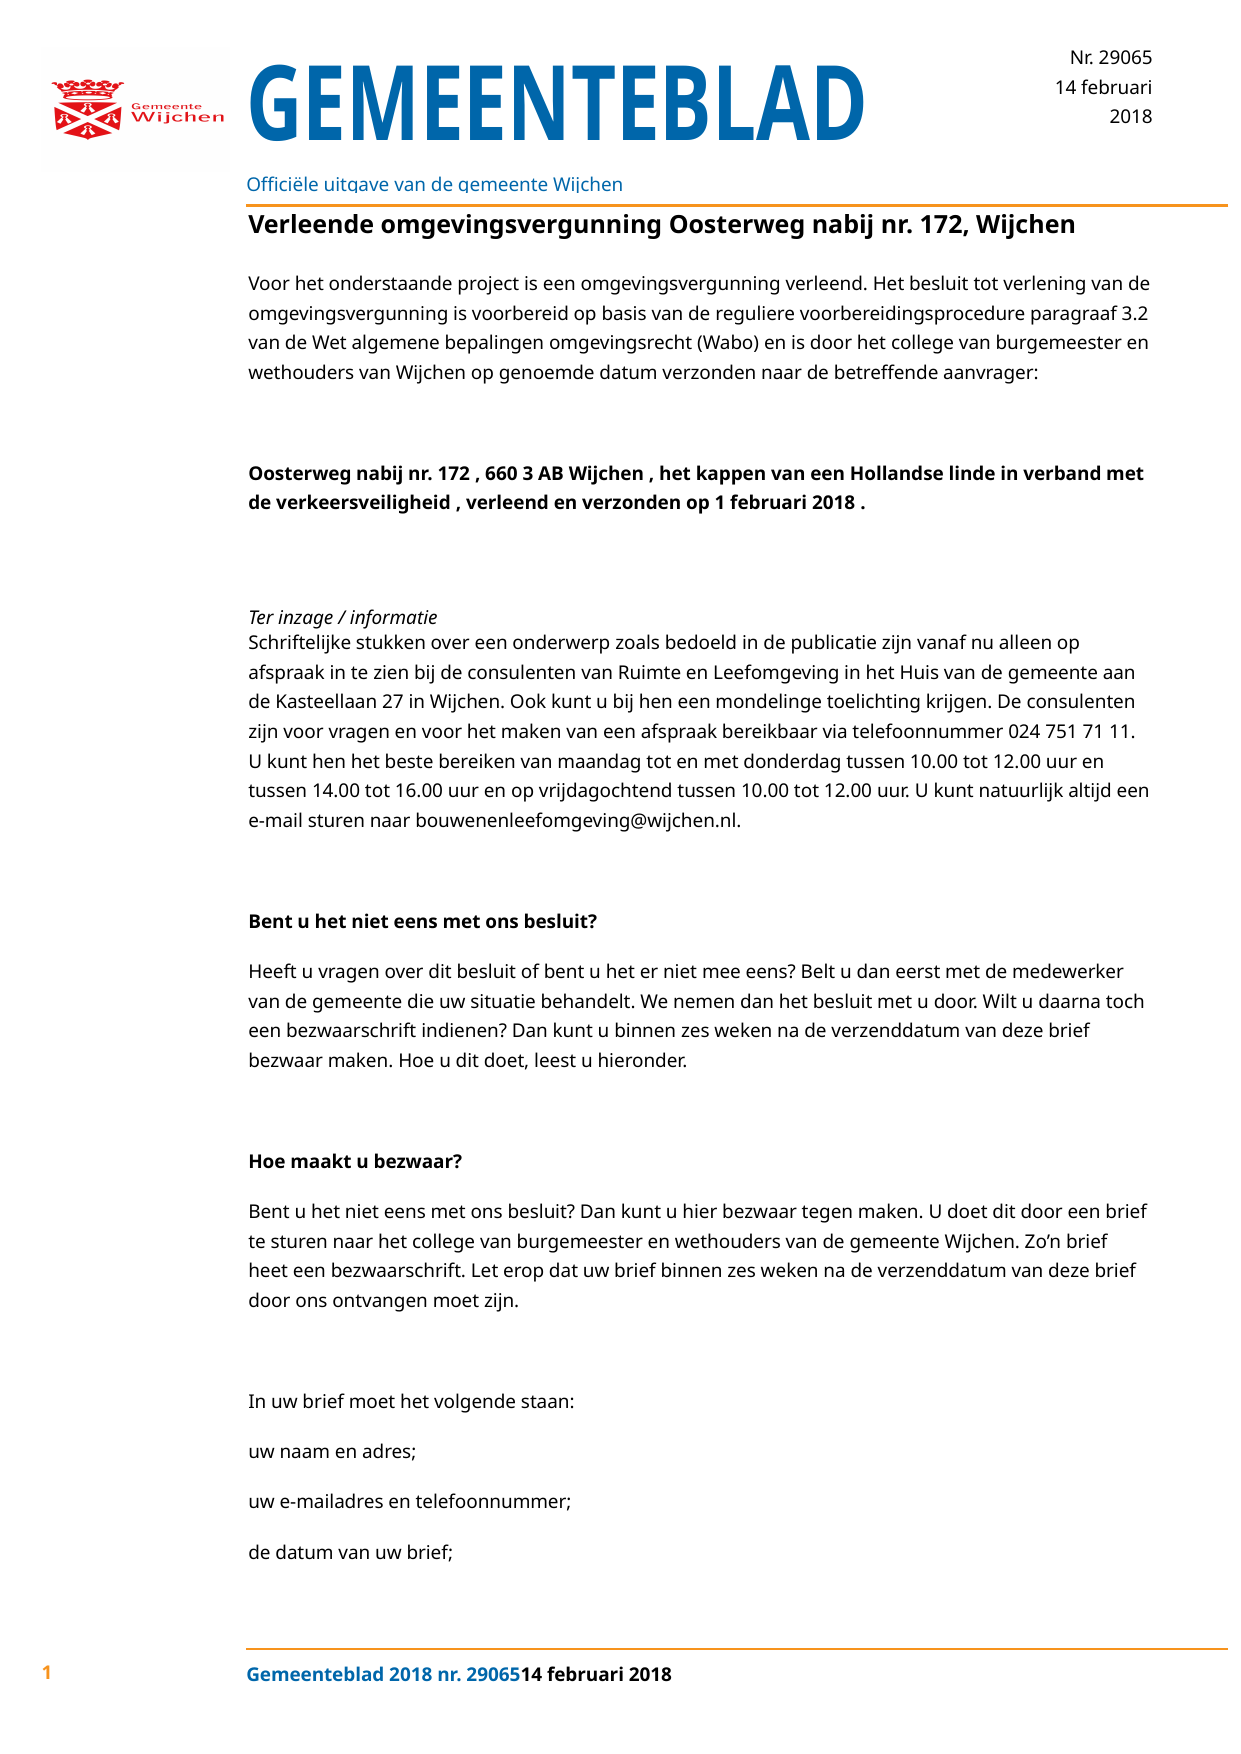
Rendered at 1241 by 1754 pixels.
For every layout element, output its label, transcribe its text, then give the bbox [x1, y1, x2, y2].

text Hoe maakt u bezwaar? [248, 1148, 1152, 1174]
text Bent u het niet eens met ons besluit? Dan kunt u hier bezwaar tegen maken. U doet dit door een brief te sturen naar het college van burgemeester en wethouders van de gemeente Wijchen. Zo’n brief heet een bezwaarschrift. Let erop dat uw brief binnen zes weken na de verzenddatum van deze brief door ons ontvangen moet zijn. [248, 1198, 1152, 1313]
text Schriftelijke stukken over een onderwerp zoals bedoeld in de publicatie zijn vanaf nu alleen op afspraak in te zien bij de consulenten van Ruimte en Leefomgeving in het Huis van de gemeente aan de Kasteellaan 27 in Wijchen. Ook kunt u bij hen een mondelinge toelichting krijgen. De consulenten zijn voor vragen en voor het maken van een afspraak bereikbaar via telefoonnummer 024 751 71 11. U kunt hen het beste bereiken van maandag tot en met donderdag tussen 10.00 tot 12.00 uur en tussen 14.00 tot 16.00 uur en op vrijdagochtend tussen 10.00 tot 12.00 uur. U kunt natuurlijk altijd een e-mail sturen naar bouwenenleefomgeving@wijchen.nl. [248, 629, 1152, 833]
text de datum van uw brief; [248, 1539, 1152, 1565]
text Oosterweg nabij nr. 172 , 660 3 AB Wijchen , het kappen van een Hollandse linde in verband met de verkeersveiligheid , verleend en verzonden op 1 februari 2018 . [248, 460, 1152, 515]
picture [41, 47, 231, 172]
text In uw brief moet het volgende staan: [248, 1388, 1152, 1414]
text Heeft u vragen over dit besluit of bent u het er niet mee eens? Belt u dan eerst met de medewerker van de gemeente die uw situatie behandelt. We nemen dan het besluit met u door. Wilt u daarna toch een bezwaarschrift indienen? Dan kunt u binnen zes weken na de verzenddatum van deze brief bezwaar maken. Hoe u dit doet, leest u hieronder. [248, 958, 1152, 1073]
text Voor het onderstaande project is een omgevingsvergunning verleend. Het besluit tot verlening van de omgevingsvergunning is voorbereid op basis van de reguliere voorbereidingsprocedure paragraaf 3.2 van de Wet algemene bepalingen omgevingsrecht (Wabo) en is door het college van burgemeester en wethouders van Wijchen op genoemde datum verzonden naar de betreffende aanvrager: [248, 270, 1152, 385]
text uw e-mailadres en telefoonnummer; [248, 1489, 1152, 1514]
text Ter inzage / informatie [248, 604, 1152, 629]
text Bent u het niet eens met ons besluit? [248, 908, 1152, 934]
text uw naam en adres; [248, 1438, 1152, 1464]
text Verleende omgevingsvergunning Oosterweg nabij nr. 172, Wijchen [248, 207, 1152, 241]
